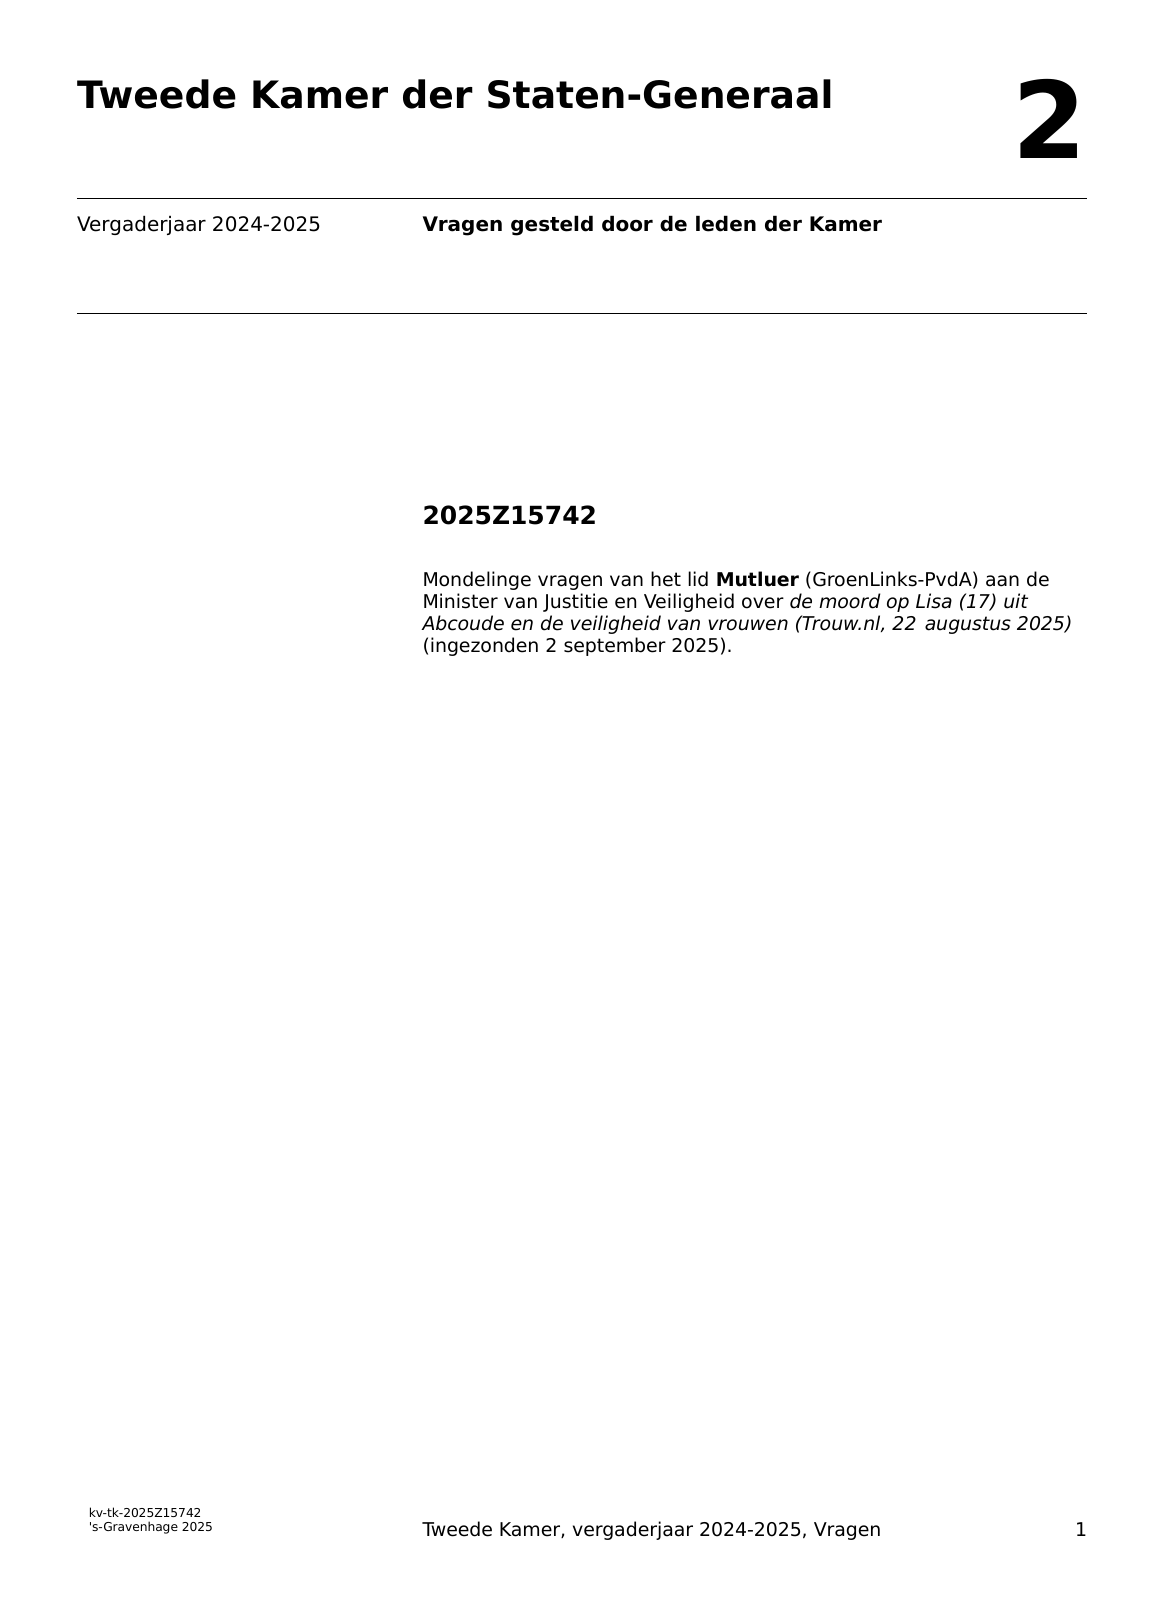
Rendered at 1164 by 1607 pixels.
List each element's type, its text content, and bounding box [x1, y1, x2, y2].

text kv-tk-2025Z15742 [88, 1506, 323, 1520]
table_header Tweede Kamer der Staten-Generaal [77, 59, 886, 198]
text Mondelinge vragen van het lid Mutluer (GroenLinks-PvdA) aan de Minister van Justitie en Veiligheid over de moord op Lisa (17) uit Abcoude en de veiligheid van vrouwen (Trouw.nl, 22 augustus 2025) (ingezonden 2 september 2025). [422, 569, 1087, 657]
table_cell Vragen gesteld door de leden der Kamer [422, 199, 1087, 313]
table_cell Vergaderjaar 2024-2025 [77, 199, 422, 313]
text 's-Gravenhage 2025 [88, 1520, 323, 1534]
text 2025Z15742 [422, 501, 1087, 531]
table_header 2 [886, 59, 1087, 198]
